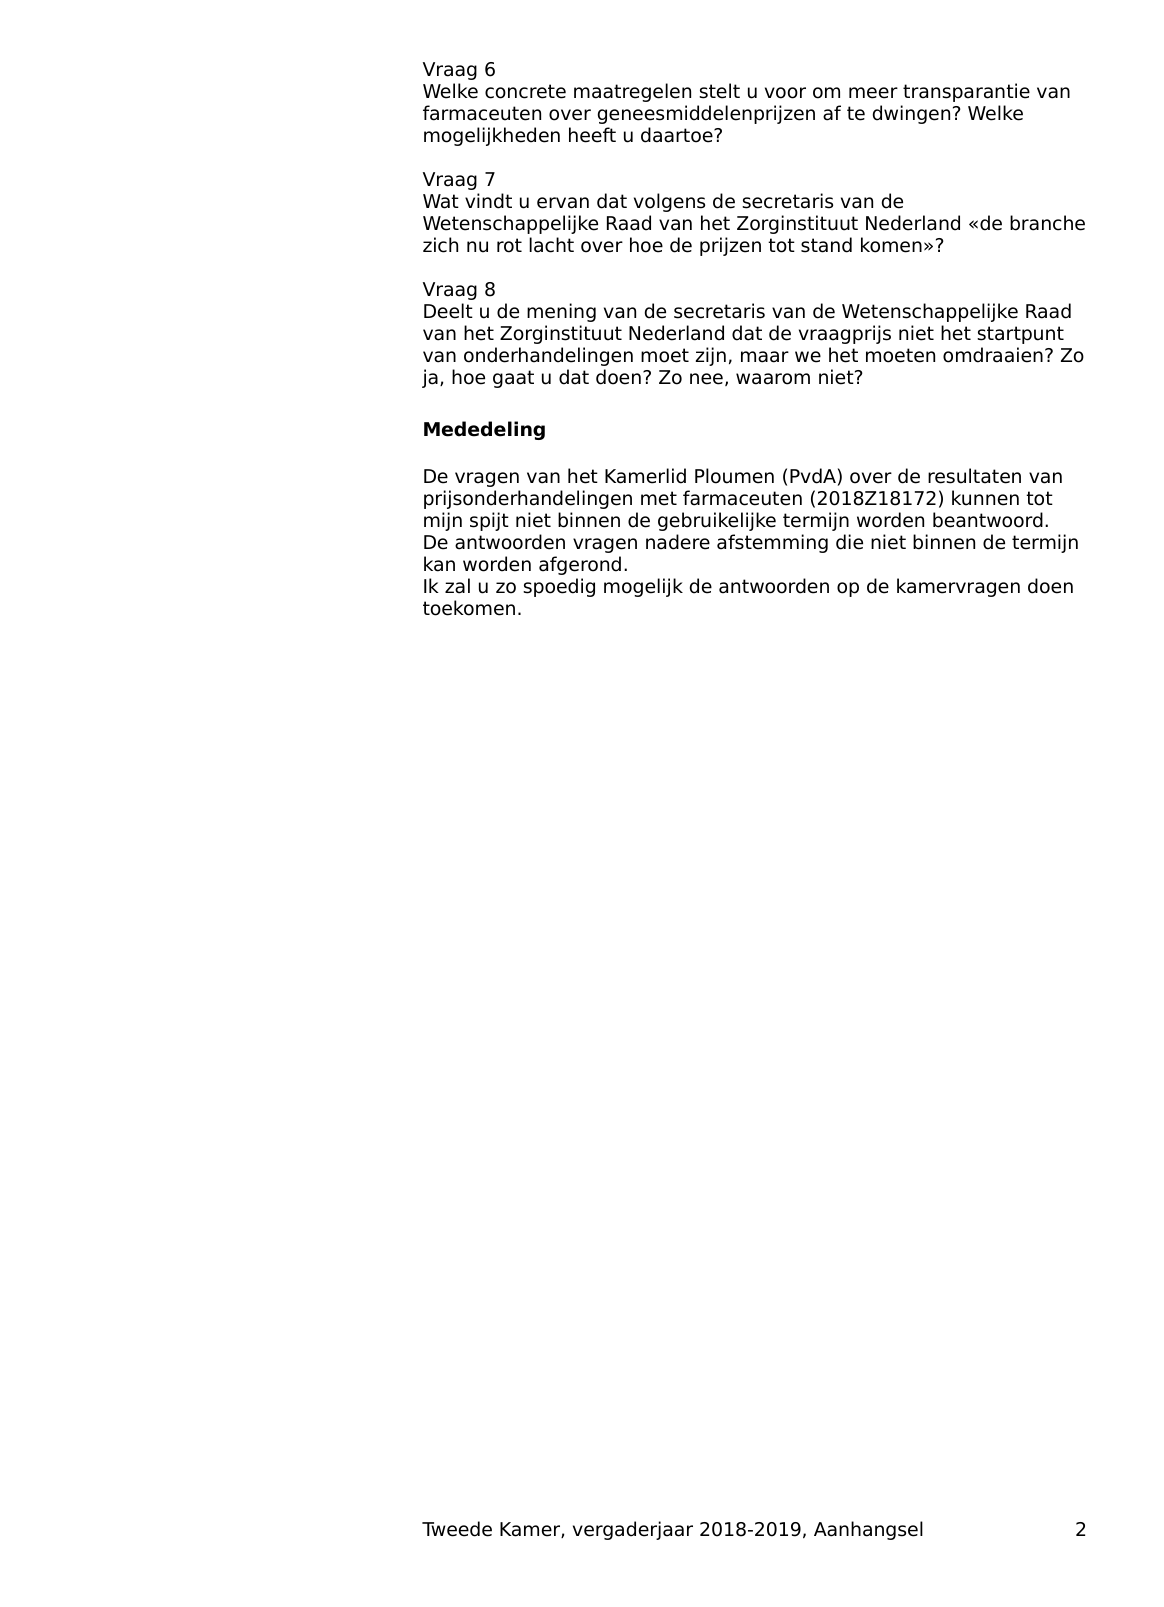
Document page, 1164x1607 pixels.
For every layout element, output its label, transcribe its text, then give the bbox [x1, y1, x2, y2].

text Welke concrete maatregelen stelt u voor om meer transparantie van farmaceuten over geneesmiddelenprijzen af te dwingen? Welke mogelijkheden heeft u daartoe? [422, 81, 1087, 147]
text Vraag 6 [422, 59, 1087, 81]
text De vragen van het Kamerlid Ploumen (PvdA) over de resultaten van prijsonderhandelingen met farmaceuten (2018Z18172) kunnen tot mijn spijt niet binnen de gebruikelijke termijn worden beantwoord. [422, 466, 1087, 532]
text Vraag 8 [422, 279, 1087, 301]
text Wat vindt u ervan dat volgens de secretaris van de Wetenschappelijke Raad van het Zorginstituut Nederland «de branche zich nu rot lacht over hoe de prijzen tot stand komen»? [422, 191, 1087, 257]
text De antwoorden vragen nadere afstemming die niet binnen de termijn kan worden afgerond. [422, 532, 1087, 576]
text Ik zal u zo spoedig mogelijk de antwoorden op de kamervragen doen toekomen. [422, 576, 1087, 620]
subtitle Mededeling [422, 419, 1087, 441]
text Deelt u de mening van de secretaris van de Wetenschappelijke Raad van het Zorginstituut Nederland dat de vraagprijs niet het startpunt van onderhandelingen moet zijn, maar we het moeten omdraaien? Zo ja, hoe gaat u dat doen? Zo nee, waarom niet? [422, 301, 1087, 389]
text Vraag 7 [422, 169, 1087, 191]
